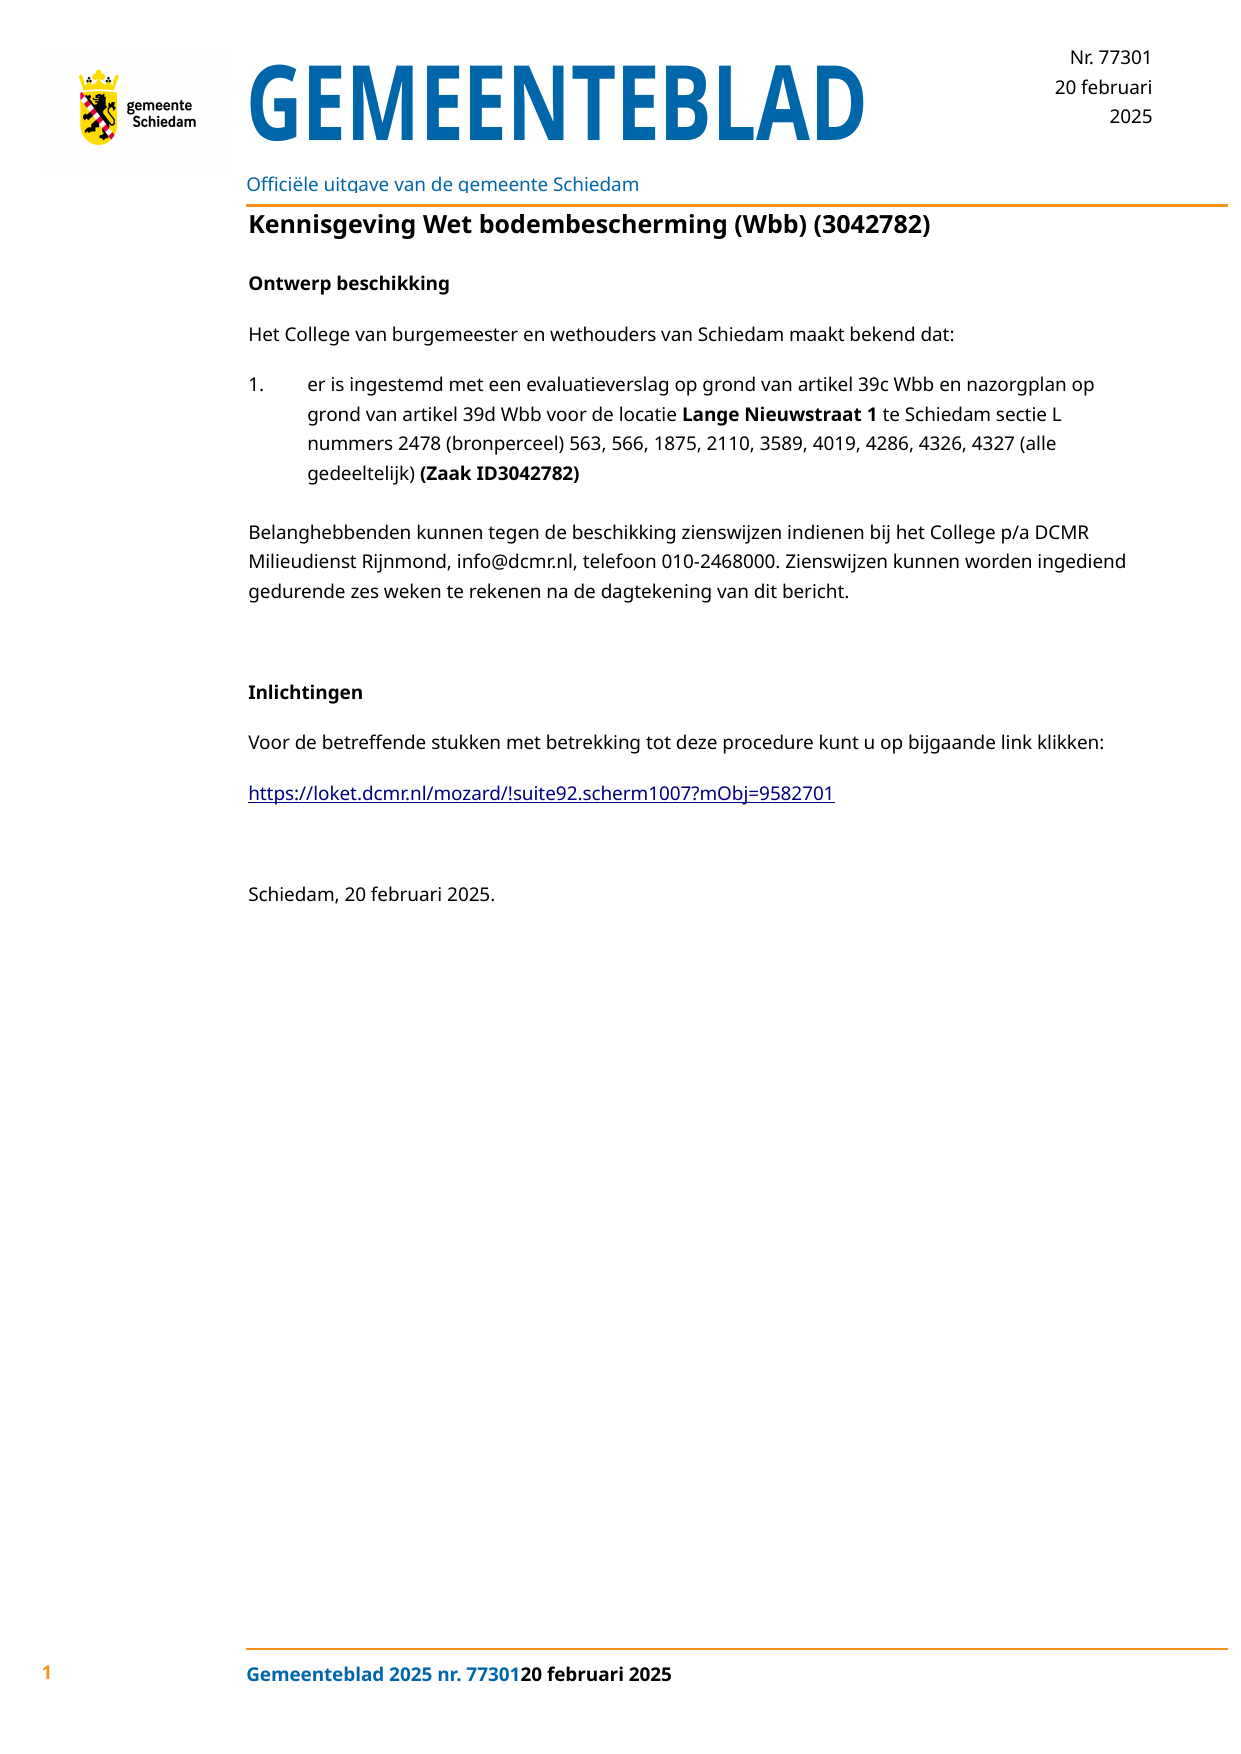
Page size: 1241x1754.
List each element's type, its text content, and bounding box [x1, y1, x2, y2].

text Kennisgeving Wet bodembescherming (Wbb) (3042782) [248, 207, 1152, 241]
text Voor de betreffende stukken met betrekking tot deze procedure kunt u op bijgaande link klikken: [248, 729, 1152, 755]
text https://loket.dcmr.nl/mozard/!suite92.scherm1007?mObj=9582701 [248, 780, 1152, 806]
text Inlichtingen [248, 679, 1152, 705]
picture [41, 47, 231, 172]
text Schiedam, 20 februari 2025. [248, 881, 1152, 906]
text Ontwerp beschikking [248, 270, 1152, 296]
text Belanghebbenden kunnen tegen de beschikking zienswijzen indienen bij het College p/a DCMR Milieudienst Rijnmond, info@dcmr.nl, telefoon 010-2468000. Zienswijzen kunnen worden ingediend gedurende zes weken te rekenen na de dagtekening van dit bericht. [248, 519, 1152, 604]
list er is ingestemd met een evaluatieverslag op grond van artikel 39c Wbb en nazorgplan op grond van artikel 39d Wbb voor de locatie Lange Nieuwstraat 1 te Schiedam sectie L nummers 2478 (bronperceel) 563, 566, 1875, 2110, 3589, 4019, 4286, 4326, 4327 (alle gedeeltelijk) (Zaak ID3042782) [248, 371, 1152, 486]
text Het College van burgemeester en wethouders van Schiedam maakt bekend dat: [248, 321, 1152, 346]
